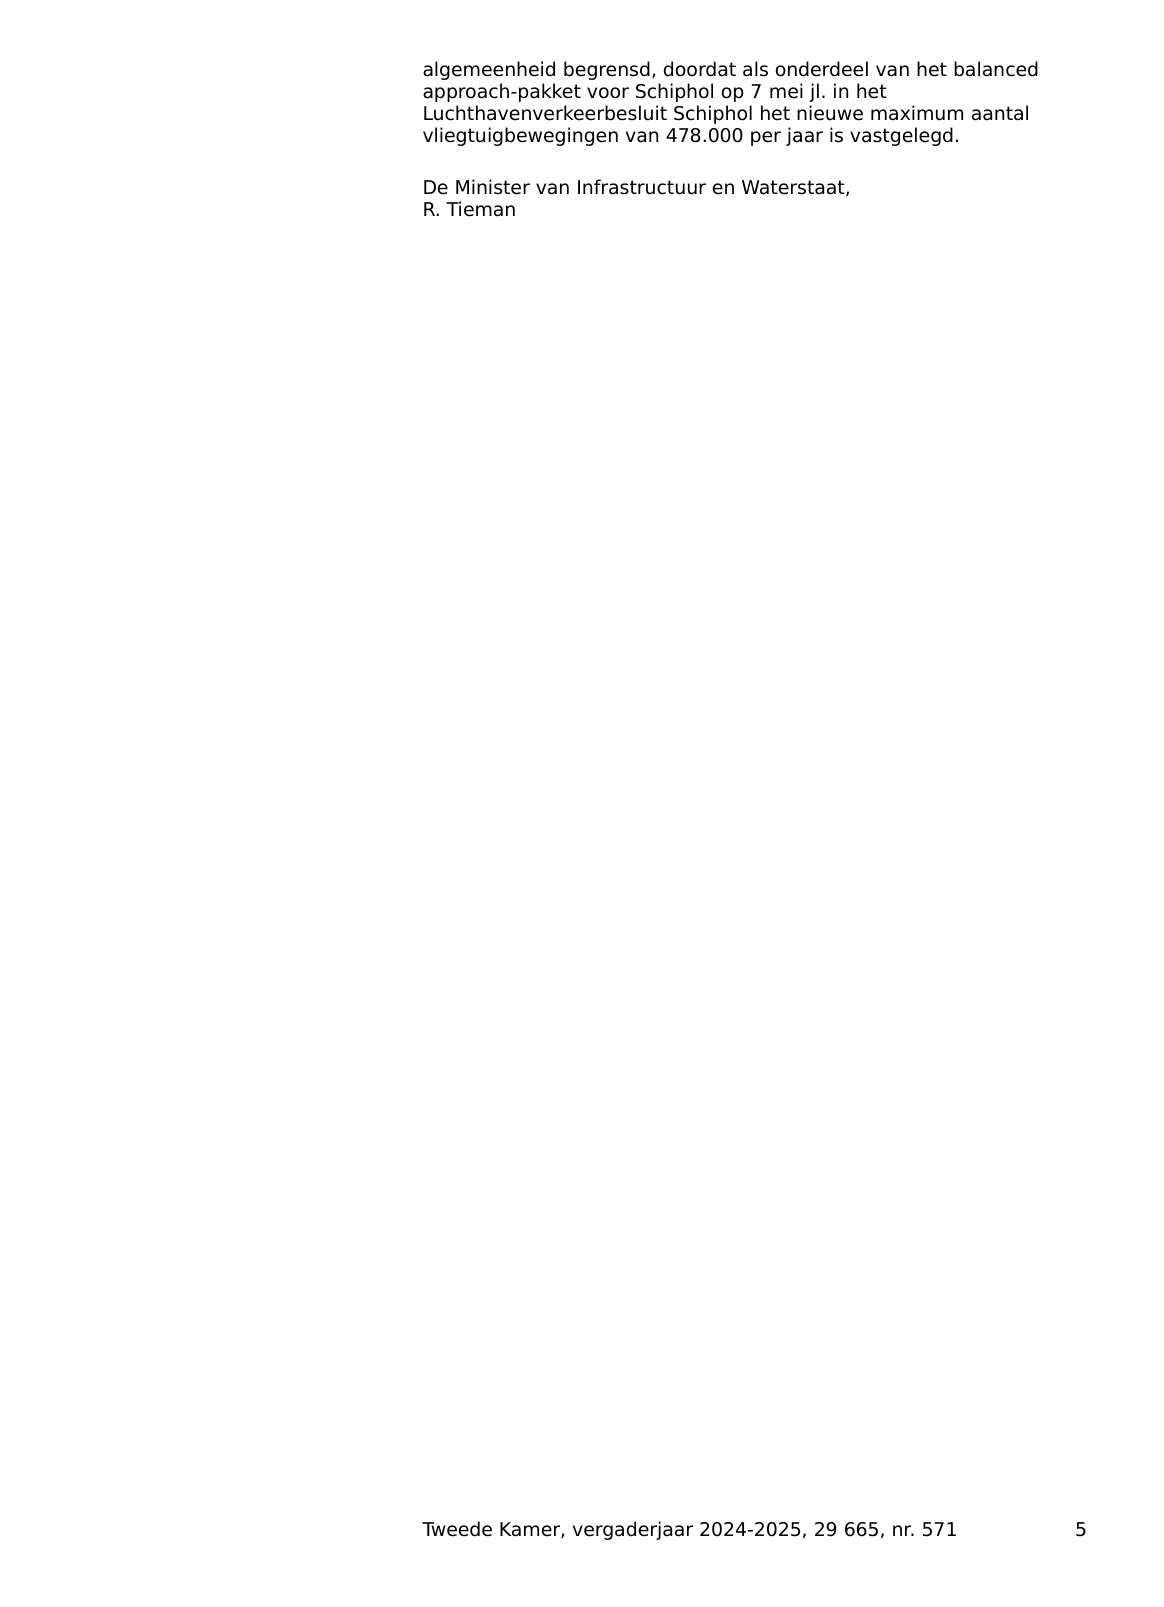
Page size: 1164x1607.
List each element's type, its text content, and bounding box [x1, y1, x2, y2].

text De Minister van Infrastructuur en Waterstaat, R. Tieman [422, 177, 1087, 221]
text algemeenheid begrensd, doordat als onderdeel van het balanced approach-pakket voor Schiphol op 7 mei jl. in het Luchthavenverkeerbesluit Schiphol het nieuwe maximum aantal vliegtuigbewegingen van 478.000 per jaar is vastgelegd. [422, 59, 1087, 147]
